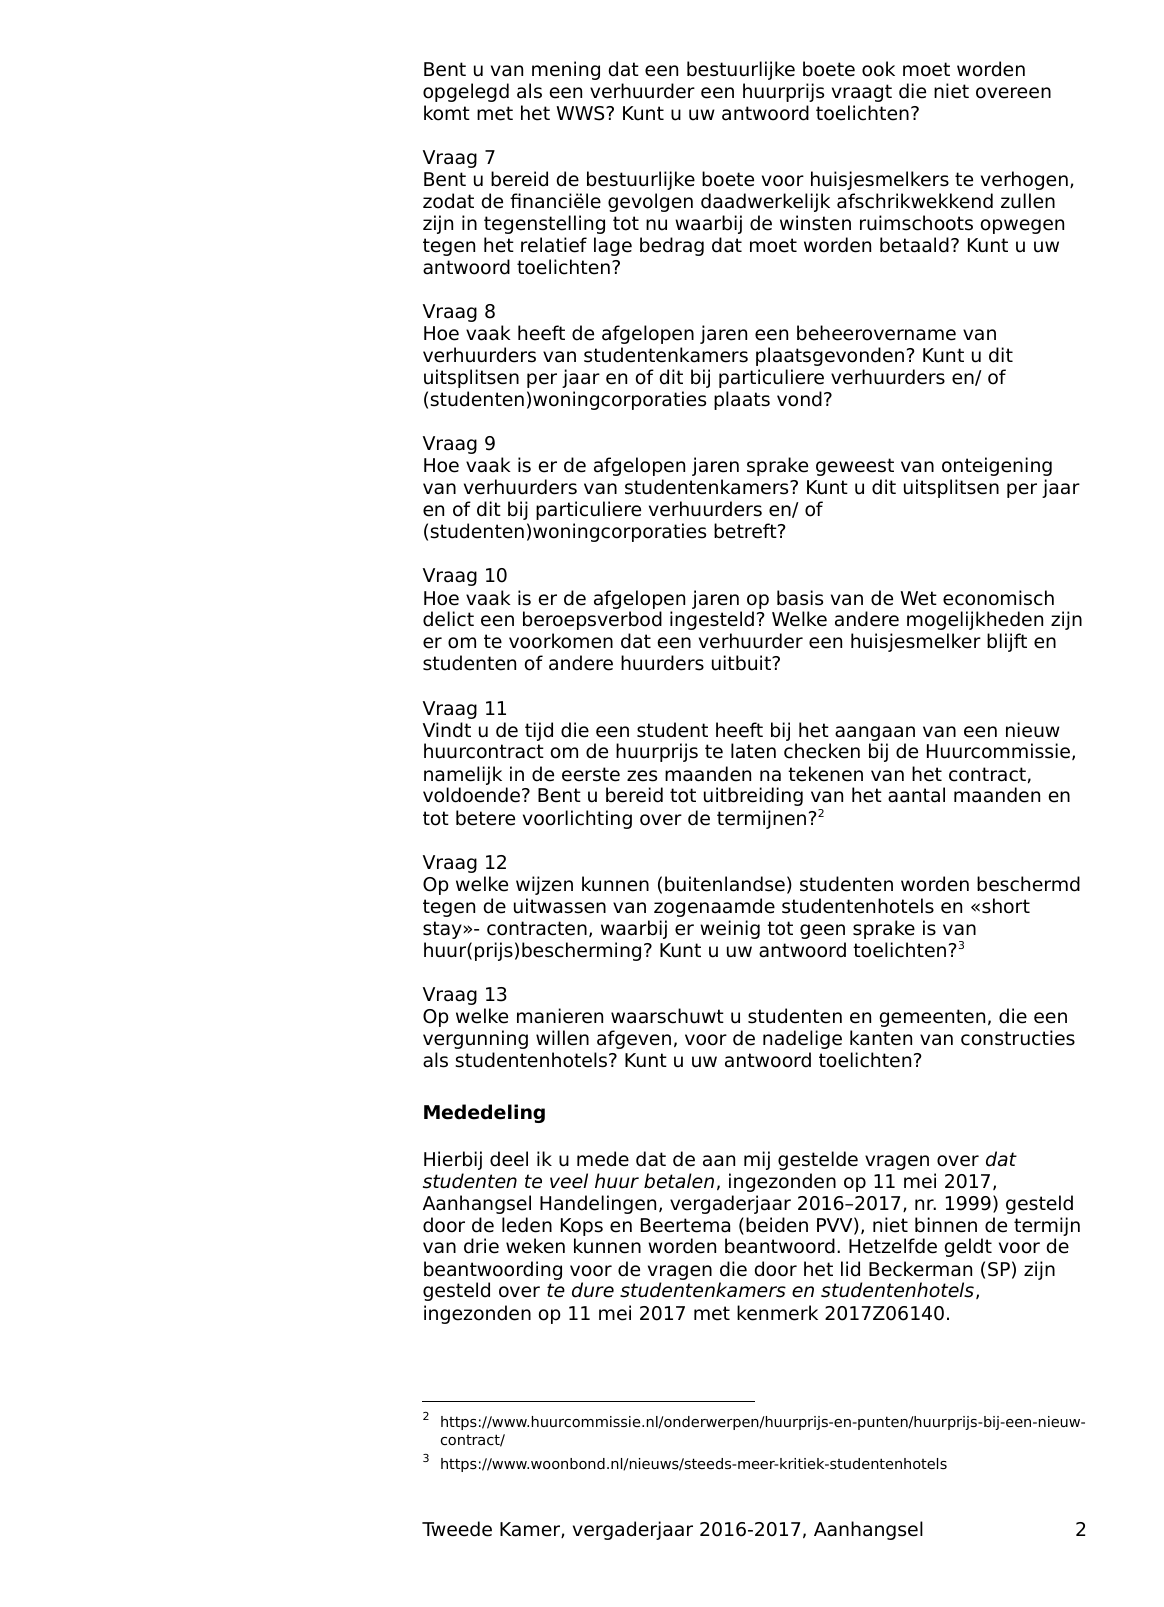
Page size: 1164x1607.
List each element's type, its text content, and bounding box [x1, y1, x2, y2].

text Hoe vaak is er de afgelopen jaren sprake geweest van onteigening van verhuurders van studentenkamers? Kunt u dit uitsplitsen per jaar en of dit bij particuliere verhuurders en/ of (studenten)woningcorporaties betreft? [422, 455, 1087, 543]
subtitle Mededeling [422, 1102, 1087, 1123]
text Vraag 12 [422, 852, 1087, 873]
text Op welke wijzen kunnen (buitenlandse) studenten worden beschermd tegen de uitwassen van zogenaamde studentenhotels en «short stay»- contracten, waarbij er weinig tot geen sprake is van huur(prijs)bescherming? Kunt u uw antwoord toelichten? [422, 873, 1087, 961]
text Hoe vaak is er de afgelopen jaren op basis van de Wet economisch delict een beroepsverbod ingesteld? Welke andere mogelijkheden zijn er om te voorkomen dat een verhuurder een huisjesmelker blijft en studenten of andere huurders uitbuit? [422, 587, 1087, 675]
text Vraag 9 [422, 433, 1087, 455]
text Op welke manieren waarschuwt u studenten en gemeenten, die een vergunning willen afgeven, voor de nadelige kanten van constructies als studentenhotels? Kunt u uw antwoord toelichten? [422, 1006, 1087, 1072]
text Vraag 8 [422, 301, 1087, 323]
text Vraag 7 [422, 147, 1087, 169]
text https://www.huurcommissie.nl/onderwerpen/huurprijs-en-punten/huurprijs-bij-een-nieuw-contract/ [422, 1410, 1087, 1449]
text Bent u van mening dat een bestuurlijke boete ook moet worden opgelegd als een verhuurder een huurprijs vraagt die niet overeen komt met het WWS? Kunt u uw antwoord toelichten? [422, 59, 1087, 125]
text https://www.woonbond.nl/nieuws/steeds-meer-kritiek-studentenhotels [422, 1452, 1087, 1474]
text Bent u bereid de bestuurlijke boete voor huisjesmelkers te verhogen, zodat de financiële gevolgen daadwerkelijk afschrikwekkend zullen zijn in tegenstelling tot nu waarbij de winsten ruimschoots opwegen tegen het relatief lage bedrag dat moet worden betaald? Kunt u uw antwoord toelichten? [422, 169, 1087, 279]
text Vindt u de tijd die een student heeft bij het aangaan van een nieuw huurcontract om de huurprijs te laten checken bij de Huurcommissie, namelijk in de eerste zes maanden na tekenen van het contract, voldoende? Bent u bereid tot uitbreiding van het aantal maanden en tot betere voorlichting over de termijnen? [422, 719, 1087, 829]
text Hoe vaak heeft de afgelopen jaren een beheerovername van verhuurders van studentenkamers plaatsgevonden? Kunt u dit uitsplitsen per jaar en of dit bij particuliere verhuurders en/ of (studenten)woningcorporaties plaats vond? [422, 323, 1087, 411]
text Vraag 13 [422, 984, 1087, 1006]
text Vraag 10 [422, 565, 1087, 587]
text Hierbij deel ik u mede dat de aan mij gestelde vragen over dat studenten te veel huur betalen, ingezonden op 11 mei 2017, Aanhangsel Handelingen, vergaderjaar 2016–2017, nr. 1999) gesteld door de leden Kops en Beertema (beiden PVV), niet binnen de termijn van drie weken kunnen worden beantwoord. Hetzelfde geldt voor de beantwoording voor de vragen die door het lid Beckerman (SP) zijn gesteld over te dure studentenkamers en studentenhotels, ingezonden op 11 mei 2017 met kenmerk 2017Z06140. [422, 1148, 1087, 1324]
text Vraag 11 [422, 697, 1087, 719]
